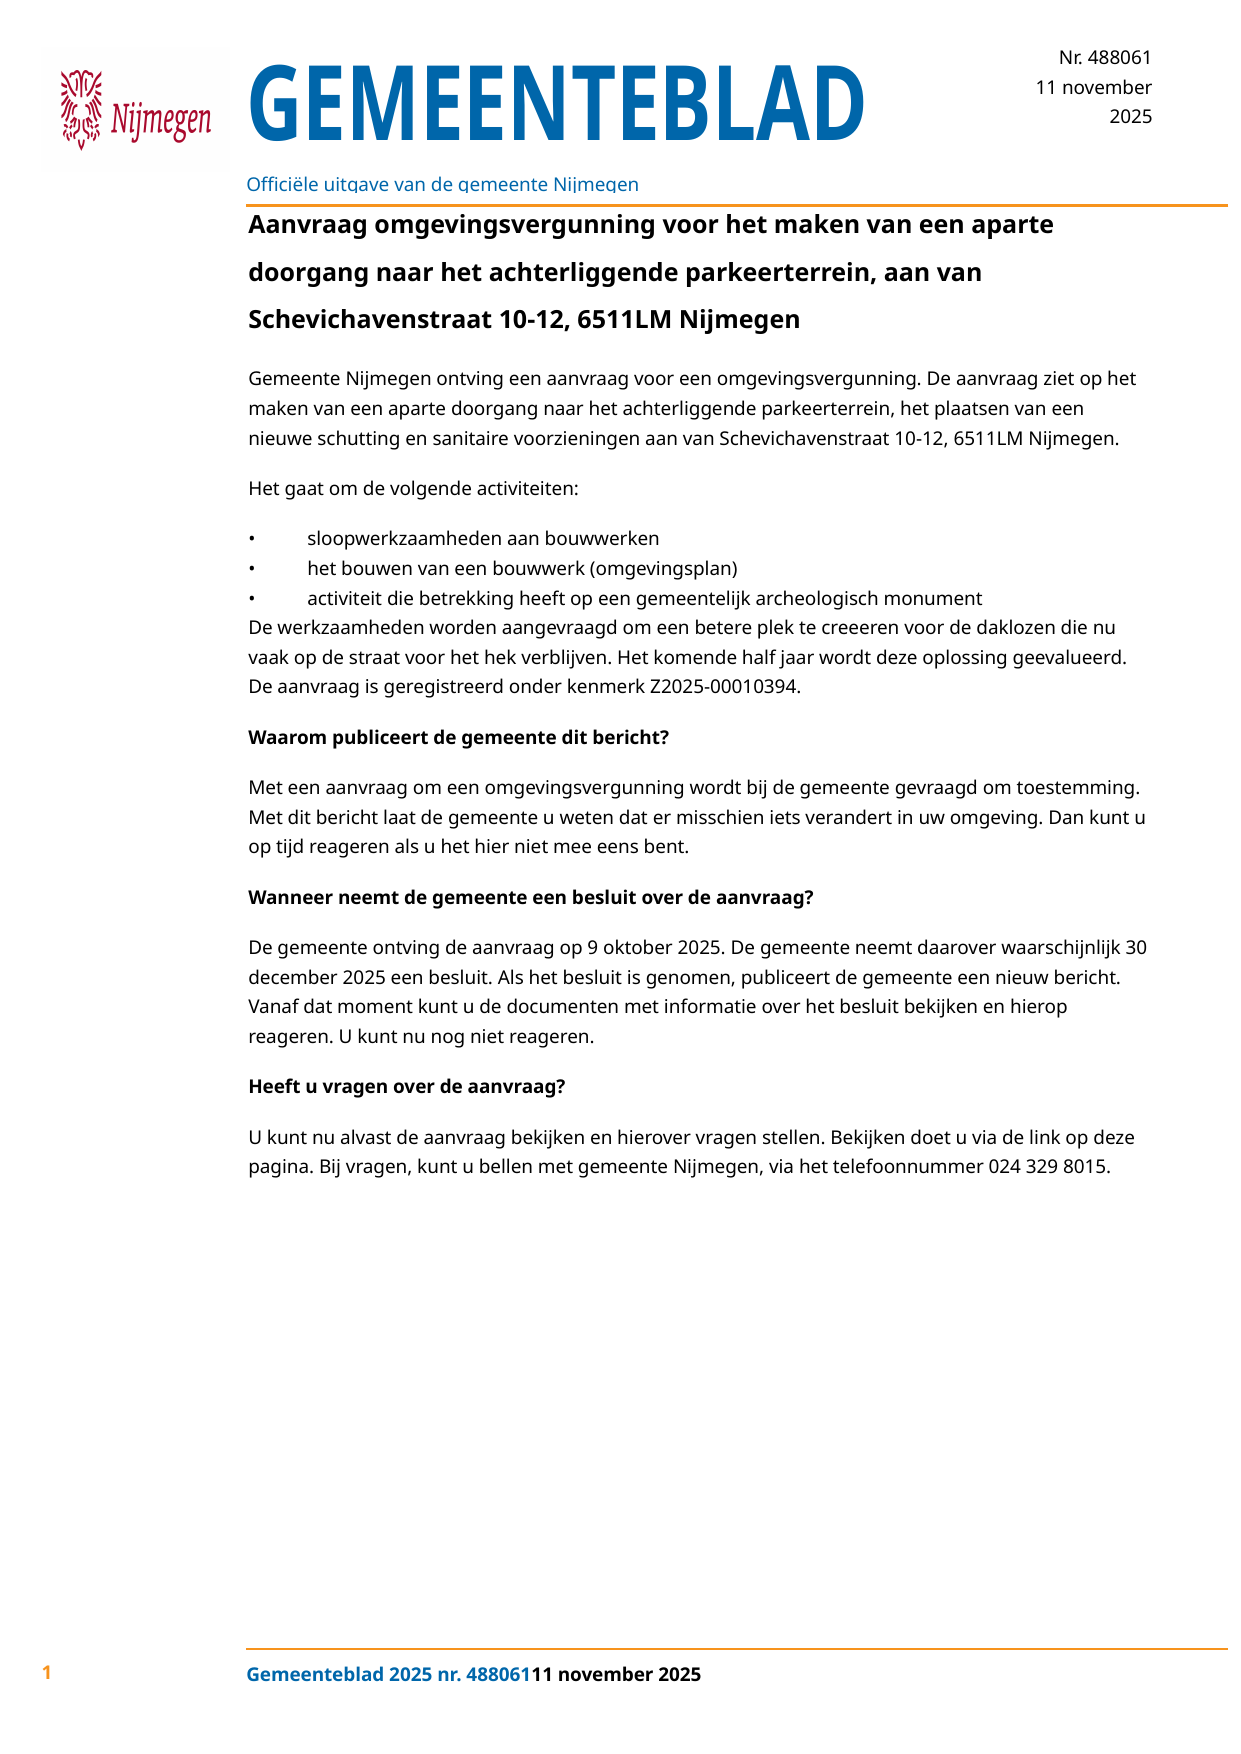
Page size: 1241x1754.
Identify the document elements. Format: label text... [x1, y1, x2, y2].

text Met een aanvraag om een omgevingsvergunning wordt bij de gemeente gevraagd om toestemming. Met dit bericht laat de gemeente u weten dat er misschien iets verandert in uw omgeving. Dan kunt u op tijd reageren als u het hier niet mee eens bent. [248, 774, 1152, 859]
text Het gaat om de volgende activiteiten: [248, 475, 1152, 501]
text De werkzaamheden worden aangevraagd om een betere plek te creeeren voor de daklozen die nu vaak op de straat voor het hek verblijven. Het komende half jaar wordt deze oplossing geevalueerd. De aanvraag is geregistreerd onder kenmerk Z2025-00010394. [248, 614, 1152, 699]
text Aanvraag omgevingsvergunning voor het maken van een aparte doorgang naar het achterliggende parkeerterrein, aan van Schevichavenstraat 10-12, 6511LM Nijmegen [248, 207, 1152, 336]
picture [41, 47, 231, 172]
text Waarom publiceert de gemeente dit bericht? [248, 724, 1152, 749]
text De gemeente ontving de aanvraag op 9 oktober 2025. De gemeente neemt daarover waarschijnlijk 30 december 2025 een besluit. Als het besluit is genomen, publiceert de gemeente een nieuw bericht. Vanaf dat moment kunt u de documenten met informatie over het besluit bekijken en hierop reageren. U kunt nu nog niet reageren. [248, 934, 1152, 1049]
text Heeft u vragen over de aanvraag? [248, 1073, 1152, 1099]
list activiteit die betrekking heeft op een gemeentelijk archeologisch monument [248, 585, 1152, 610]
list sloopwerkzaamheden aan bouwwerken [248, 526, 1152, 551]
text U kunt nu alvast de aanvraag bekijken en hierover vragen stellen. Bekijken doet u via de link op deze pagina. Bij vragen, kunt u bellen met gemeente Nijmegen, via het telefoonnummer 024 329 8015. [248, 1124, 1152, 1179]
list het bouwen van een bouwwerk (omgevingsplan) [248, 555, 1152, 581]
text Gemeente Nijmegen ontving een aanvraag voor een omgevingsvergunning. De aanvraag ziet op het maken van een aparte doorgang naar het achterliggende parkeerterrein, het plaatsen van een nieuwe schutting en sanitaire voorzieningen aan van Schevichavenstraat 10-12, 6511LM Nijmegen. [248, 366, 1152, 450]
text Wanneer neemt de gemeente een besluit over de aanvraag? [248, 884, 1152, 909]
